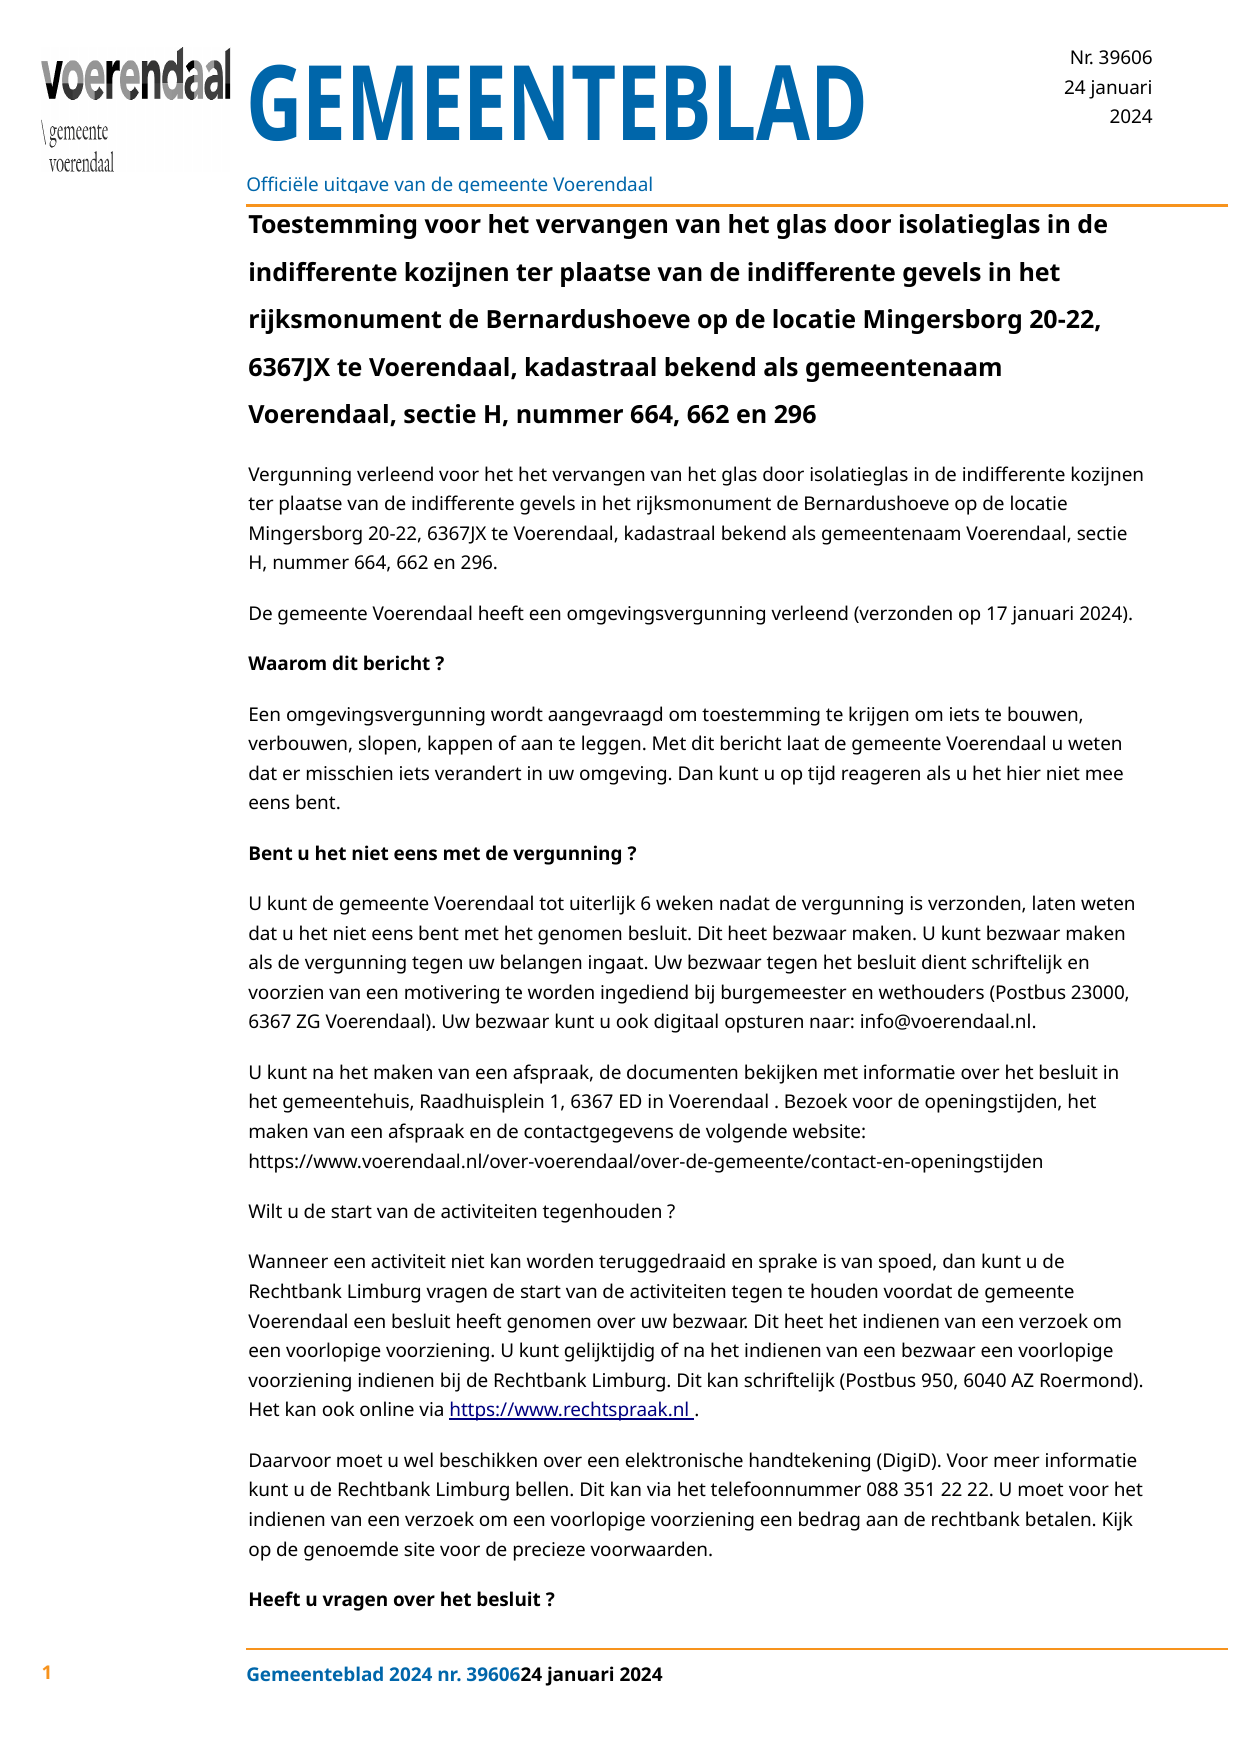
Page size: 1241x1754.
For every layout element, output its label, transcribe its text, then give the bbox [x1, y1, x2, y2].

text Vergunning verleend voor het het vervangen van het glas door isolatieglas in de indifferente kozijnen ter plaatse van de indifferente gevels in het rijksmonument de Bernardushoeve op de locatie Mingersborg 20-22, 6367JX te Voerendaal, kadastraal bekend als gemeentenaam Voerendaal, sectie H, nummer 664, 662 en 296. [248, 461, 1152, 575]
picture [41, 47, 231, 172]
text Bent u het niet eens met de vergunning ? [248, 840, 1152, 866]
text Toestemming voor het vervangen van het glas door isolatieglas in de indifferente kozijnen ter plaatse van de indifferente gevels in het rijksmonument de Bernardushoeve op de locatie Mingersborg 20-22, 6367JX te Voerendaal, kadastraal bekend als gemeentenaam Voerendaal, sectie H, nummer 664, 662 en 296 [248, 207, 1152, 431]
text Daarvoor moet u wel beschikken over een elektronische handtekening (DigiD). Voor meer informatie kunt u de Rechtbank Limburg bellen. Dit kan via het telefoonnummer 088 351 22 22. U moet voor het indienen van een verzoek om een voorlopige voorziening een bedrag aan de rechtbank betalen. Kijk op de genoemde site voor de precieze voorwaarden. [248, 1447, 1152, 1561]
text Een omgevingsvergunning wordt aangevraagd om toestemming te krijgen om iets te bouwen, verbouwen, slopen, kappen of aan te leggen. Met dit bericht laat de gemeente Voerendaal u weten dat er misschien iets verandert in uw omgeving. Dan kunt u op tijd reageren als u het hier niet mee eens bent. [248, 701, 1152, 815]
text Waarom dit bericht ? [248, 650, 1152, 676]
text Heeft u vragen over het besluit ? [248, 1586, 1152, 1612]
text U kunt na het maken van een afspraak, de documenten bekijken met informatie over het besluit in het gemeentehuis, Raadhuisplein 1, 6367 ED in Voerendaal . Bezoek voor de openingstijden, het maken van een afspraak en de contactgegevens de volgende website: https://www.voerendaal.nl/over-voerendaal/over-de-gemeente/contact-en-openingstijden [248, 1059, 1152, 1173]
text Wanneer een activiteit niet kan worden teruggedraaid en sprake is van spoed, dan kunt u de Rechtbank Limburg vragen de start van de activiteiten tegen te houden voordat de gemeente Voerendaal een besluit heeft genomen over uw bezwaar. Dit heet het indienen van een verzoek om een voorlopige voorziening. U kunt gelijktijdig of na het indienen van een bezwaar een voorlopige voorziening indienen bij de Rechtbank Limburg. Dit kan schriftelijk (Postbus 950, 6040 AZ Roermond). Het kan ook online via https://www.rechtspraak.nl . [248, 1249, 1152, 1422]
text U kunt de gemeente Voerendaal tot uiterlijk 6 weken nadat de vergunning is verzonden, laten weten dat u het niet eens bent met het genomen besluit. Dit heet bezwaar maken. U kunt bezwaar maken als de vergunning tegen uw belangen ingaat. Uw bezwaar tegen het besluit dient schriftelijk en voorzien van een motivering te worden ingediend bij burgemeester en wethouders (Postbus 23000, 6367 ZG Voerendaal). Uw bezwaar kunt u ook digitaal opsturen naar: info@voerendaal.nl. [248, 890, 1152, 1034]
text Wilt u de start van de activiteiten tegenhouden ? [248, 1198, 1152, 1224]
text De gemeente Voerendaal heeft een omgevingsvergunning verleend (verzonden op 17 januari 2024). [248, 600, 1152, 626]
